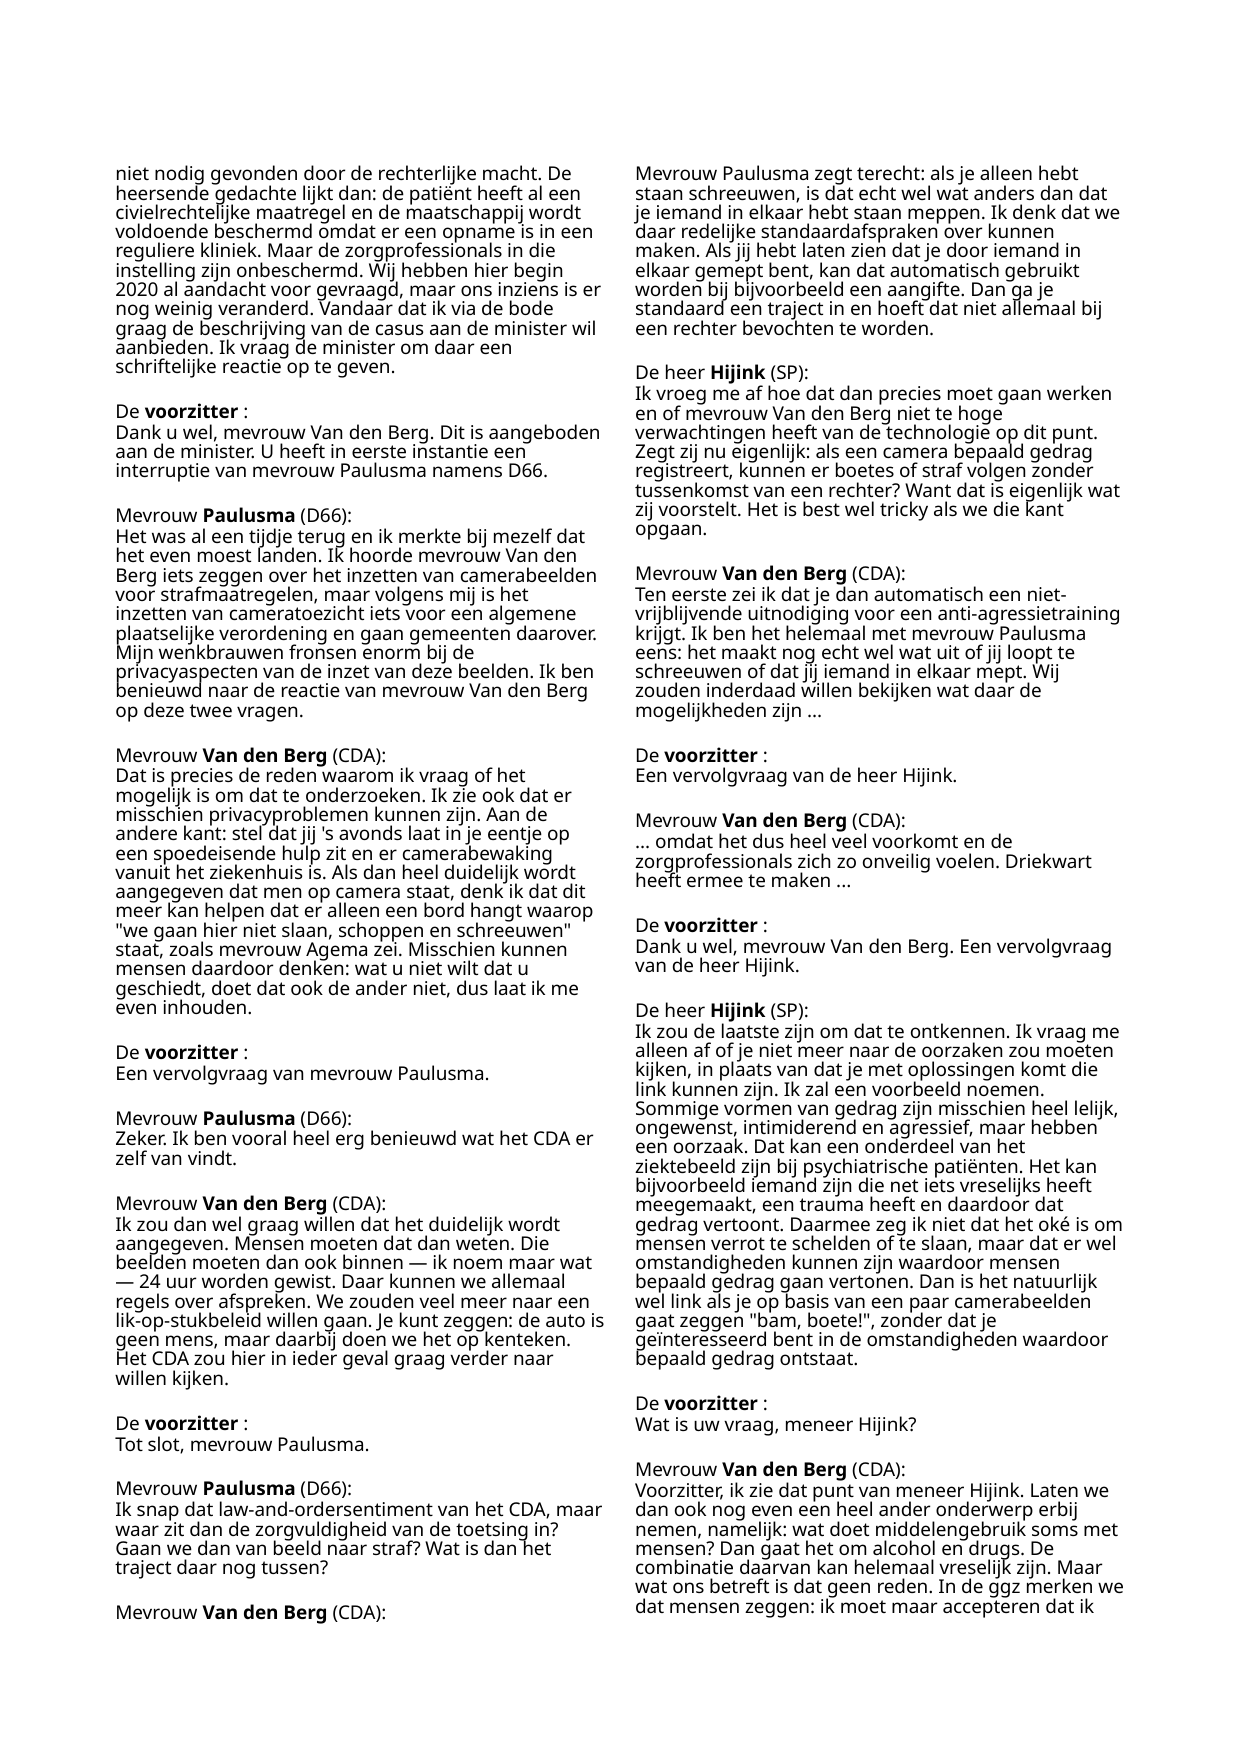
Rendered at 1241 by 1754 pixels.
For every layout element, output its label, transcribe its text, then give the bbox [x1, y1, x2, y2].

text Dank u wel, mevrouw Van den Berg. Dit is aangeboden aan de minister. U heeft in eerste instantie een interruptie van mevrouw Paulusma namens D66. [115, 424, 605, 482]
text Ik zou de laatste zijn om dat te ontkennen. Ik vraag me alleen af of je niet meer naar de oorzaken zou moeten kijken, in plaats van dat je met oplossingen komt die link kunnen zijn. Ik zal een voorbeeld noemen. Sommige vormen van gedrag zijn misschien heel lelijk, ongewenst, intimiderend en agressief, maar hebben een oorzaak. Dat kan een onderdeel van het ziektebeeld zijn bij psychiatrische patiënten. Het kan bijvoorbeeld iemand zijn die net iets vreselijks heeft meegemaakt, een trauma heeft en daardoor dat gedrag vertoont. Daarmee zeg ik niet dat het oké is om mensen verrot te schelden of te slaan, maar dat er wel omstandigheden kunnen zijn waardoor mensen bepaald gedrag gaan vertonen. Dan is het natuurlijk wel link als je op basis van een paar camerabeelden gaat zeggen "bam, boete!", zonder dat je geïnteresseerd bent in de omstandigheden waardoor bepaald gedrag ontstaat. [635, 1023, 1125, 1370]
text Ten eerste zei ik dat je dan automatisch een niet-vrijblijvende uitnodiging voor een anti-agressietraining krijgt. Ik ben het helemaal met mevrouw Paulusma eens: het maakt nog echt wel wat uit of jij loopt te schreeuwen of dat jij iemand in elkaar mept. Wij zouden inderdaad willen bekijken wat daar de mogelijkheden zijn ... [635, 586, 1125, 721]
text Mevrouw Van den Berg (CDA): [115, 1190, 605, 1216]
text Mevrouw Van den Berg (CDA): [115, 1599, 605, 1625]
text Dat is precies de reden waarom ik vraag of het mogelijk is om dat te onderzoeken. Ik zie ook dat er misschien privacyproblemen kunnen zijn. Aan de andere kant: stel dat jij 's avonds laat in je eentje op een spoedeisende hulp zit en er camerabewaking vanuit het ziekenhuis is. Als dan heel duidelijk wordt aangegeven dat men op camera staat, denk ik dat dit meer kan helpen dat er alleen een bord hangt waarop "we gaan hier niet slaan, schoppen en schreeuwen" staat, zoals mevrouw Agema zei. Misschien kunnen mensen daardoor denken: wat u niet wilt dat u geschiedt, doet dat ook de ander niet, dus laat ik me even inhouden. [115, 767, 605, 1018]
text De voorzitter : [635, 912, 1125, 938]
text Voorzitter, ik zie dat punt van meneer Hijink. Laten we dan ook nog even een heel ander onderwerp erbij nemen, namelijk: wat doet middelengebruik soms met mensen? Dan gaat het om alcohol en drugs. De combinatie daarvan kan helemaal vreselijk zijn. Maar wat ons betreft is dat geen reden. In de ggz merken we dat mensen zeggen: ik moet maar accepteren dat ik [635, 1482, 1125, 1617]
text Een vervolgvraag van mevrouw Paulusma. [115, 1064, 605, 1084]
text Ik snap dat law-and-ordersentiment van het CDA, maar waar zit dan de zorgvuldigheid van de toetsing in? Gaan we dan van beeld naar straf? Wat is dan het traject daar nog tussen? [115, 1501, 605, 1578]
text De voorzitter : [115, 1039, 605, 1064]
text Het was al een tijdje terug en ik merkte bij mezelf dat het even moest landen. Ik hoorde mevrouw Van den Berg iets zeggen over het inzetten van camerabeelden voor strafmaatregelen, maar volgens mij is het inzetten van cameratoezicht iets voor een algemene plaatselijke verordening en gaan gemeenten daarover. Mijn wenkbrauwen fronsen enorm bij de privacyaspecten van de inzet van deze beelden. Ik ben benieuwd naar de reactie van mevrouw Van den Berg op deze twee vragen. [115, 528, 605, 721]
text Ik vroeg me af hoe dat dan precies moet gaan werken en of mevrouw Van den Berg niet te hoge verwachtingen heeft van de technologie op dit punt. Zegt zij nu eigenlijk: als een camera bepaald gedrag registreert, kunnen er boetes of straf volgen zonder tussenkomst van een rechter? Want dat is eigenlijk wat zij voorstelt. Het is best wel tricky als we die kant opgaan. [635, 385, 1125, 539]
text Wat is uw vraag, meneer Hijink? [635, 1416, 1125, 1436]
text Mevrouw Paulusma (D66): [115, 1105, 605, 1130]
text Mevrouw Van den Berg (CDA): [635, 560, 1125, 586]
text De voorzitter : [115, 398, 605, 424]
text De heer Hijink (SP): [635, 359, 1125, 385]
text Zeker. Ik ben vooral heel erg benieuwd wat het CDA er zelf van vindt. [115, 1130, 605, 1169]
text niet nodig gevonden door de rechterlijke macht. De heersende gedachte lijkt dan: de patiënt heeft al een civielrechtelijke maatregel en de maatschappij wordt voldoende beschermd omdat er een opname is in een reguliere kliniek. Maar de zorgprofessionals in die instelling zijn onbeschermd. Wij hebben hier begin 2020 al aandacht voor gevraagd, maar ons inziens is er nog weinig veranderd. Vandaar dat ik via de bode graag de beschrijving van de casus aan de minister wil aanbieden. Ik vraag de minister om daar een schriftelijke reactie op te geven. [115, 165, 605, 377]
text De voorzitter : [635, 742, 1125, 767]
text Dank u wel, mevrouw Van den Berg. Een vervolgvraag van de heer Hijink. [635, 938, 1125, 976]
text Mevrouw Van den Berg (CDA): [635, 808, 1125, 833]
text De voorzitter : [635, 1391, 1125, 1416]
text Mevrouw Paulusma zegt terecht: als je alleen hebt staan schreeuwen, is dat echt wel wat anders dan dat je iemand in elkaar hebt staan meppen. Ik denk dat we daar redelijke standaardafspraken over kunnen maken. Als jij hebt laten zien dat je door iemand in elkaar gemept bent, kan dat automatisch gebruikt worden bij bijvoorbeeld een aangifte. Dan ga je standaard een traject in en hoeft dat niet allemaal bij een rechter bevochten te worden. [635, 165, 1125, 339]
text ... omdat het dus heel veel voorkomt en de zorgprofessionals zich zo onveilig voelen. Driekwart heeft ermee te maken ... [635, 833, 1125, 891]
text Een vervolgvraag van de heer Hijink. [635, 767, 1125, 787]
text Ik zou dan wel graag willen dat het duidelijk wordt aangegeven. Mensen moeten dat dan weten. Die beelden moeten dan ook binnen — ik noem maar wat — 24 uur worden gewist. Daar kunnen we allemaal regels over afspreken. We zouden veel meer naar een lik-op-stukbeleid willen gaan. Je kunt zeggen: de auto is geen mens, maar daarbij doen we het op kenteken. Het CDA zou hier in ieder geval graag verder naar willen kijken. [115, 1216, 605, 1389]
text Tot slot, mevrouw Paulusma. [115, 1436, 605, 1455]
text Mevrouw Paulusma (D66): [115, 502, 605, 528]
text De heer Hijink (SP): [635, 997, 1125, 1023]
text Mevrouw Van den Berg (CDA): [115, 742, 605, 767]
text Mevrouw Paulusma (D66): [115, 1476, 605, 1501]
text De voorzitter : [115, 1410, 605, 1436]
text Mevrouw Van den Berg (CDA): [635, 1456, 1125, 1482]
